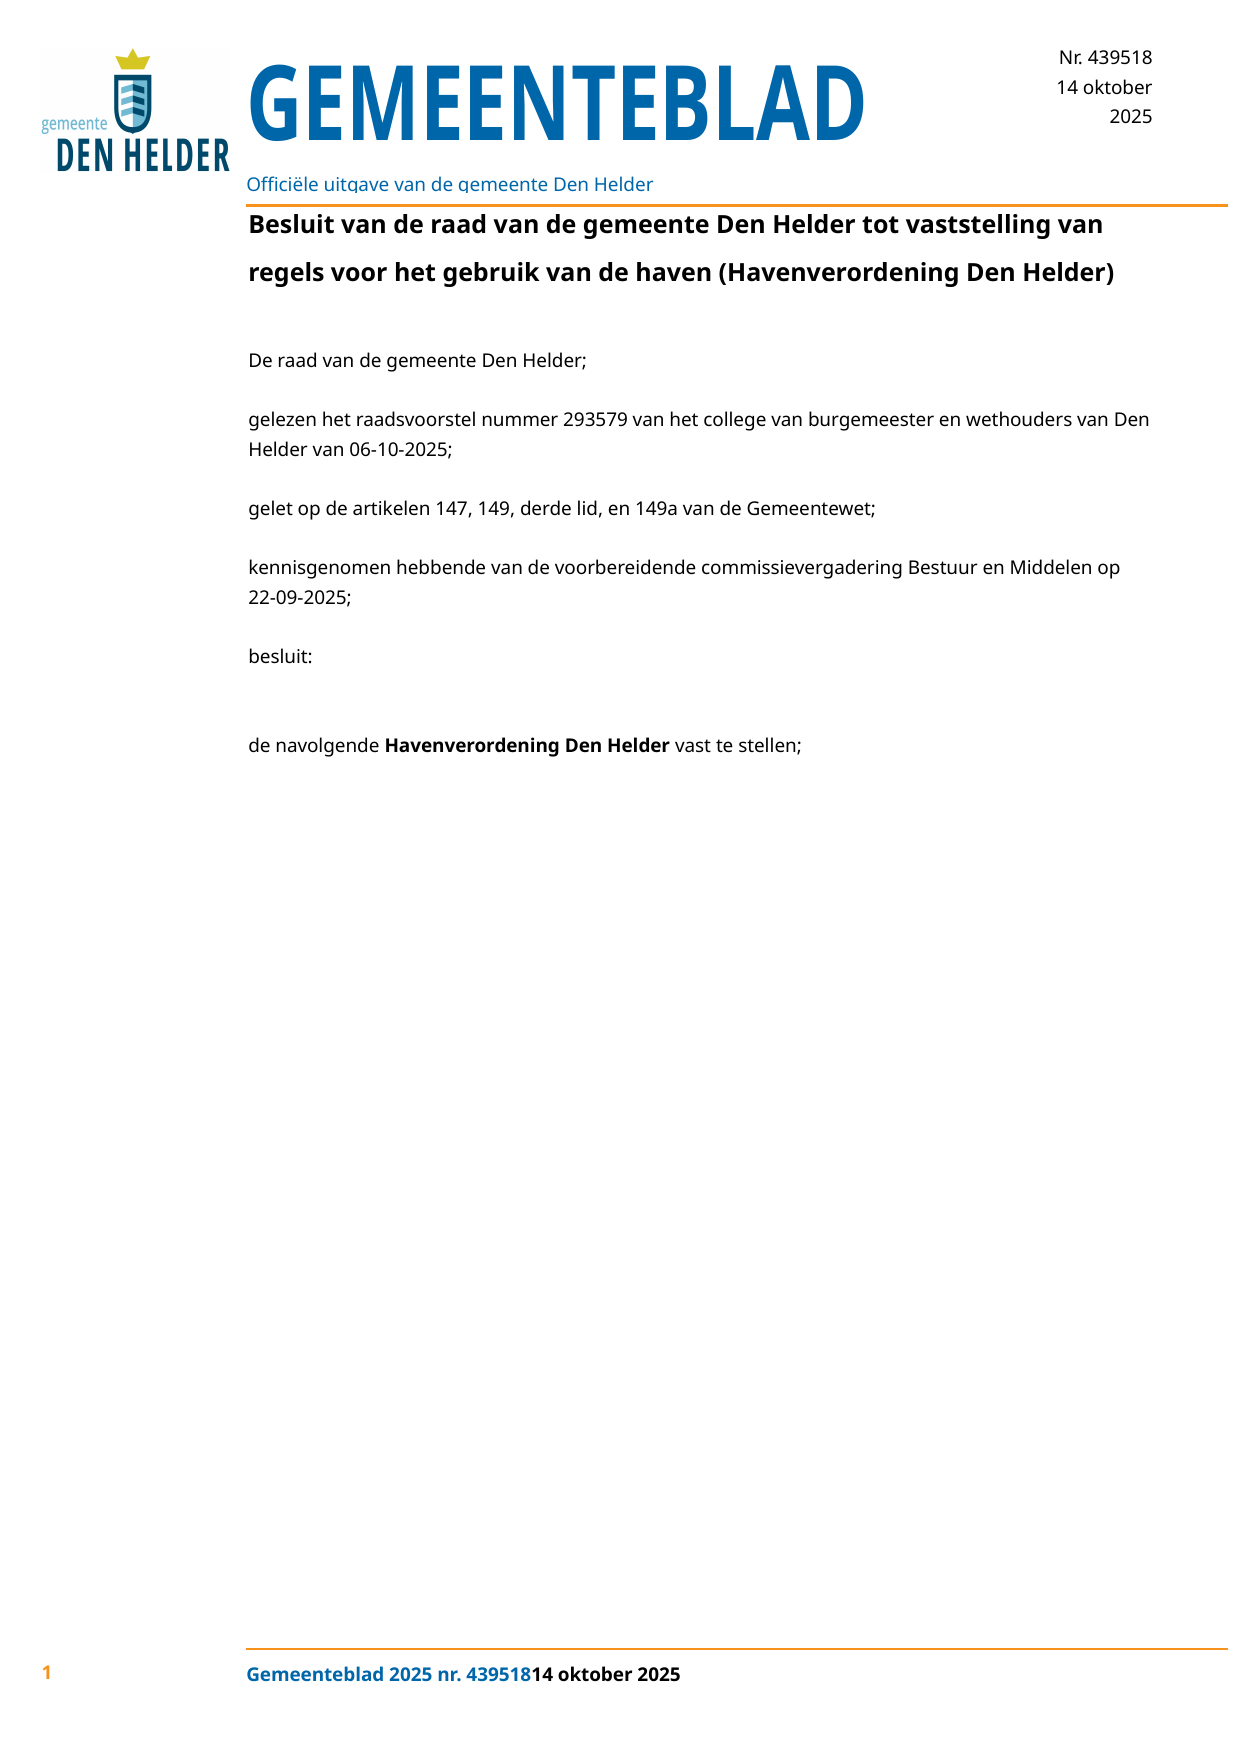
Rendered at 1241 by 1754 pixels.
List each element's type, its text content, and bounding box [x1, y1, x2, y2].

text besluit: [248, 643, 1152, 669]
picture [130, 157, 135, 172]
text Besluit van de raad van de gemeente Den Helder tot vaststelling van regels voor het gebruik van de haven (Havenverordening Den Helder) [248, 207, 1152, 288]
picture [63, 144, 68, 165]
text gelet op de artikelen 147, 149, derde lid, en 149a van de Gemeentewet; [248, 495, 1152, 521]
picture [182, 144, 187, 165]
text de navolgende Havenverordening Den Helder vast te stellen; [248, 732, 1152, 758]
text kennisgenomen hebbende van de voorbereidende commissievergadering Bestuur en Middelen op 22-09-2025; [248, 554, 1152, 610]
picture [100, 154, 106, 172]
text De raad van de gemeente Den Helder; [248, 347, 1152, 373]
picture [220, 160, 224, 172]
picture [41, 47, 231, 172]
text gelezen het raadsvoorstel nummer 293579 van het college van burgemeester en wethouders van Den Helder van 06-10-2025; [248, 407, 1152, 462]
